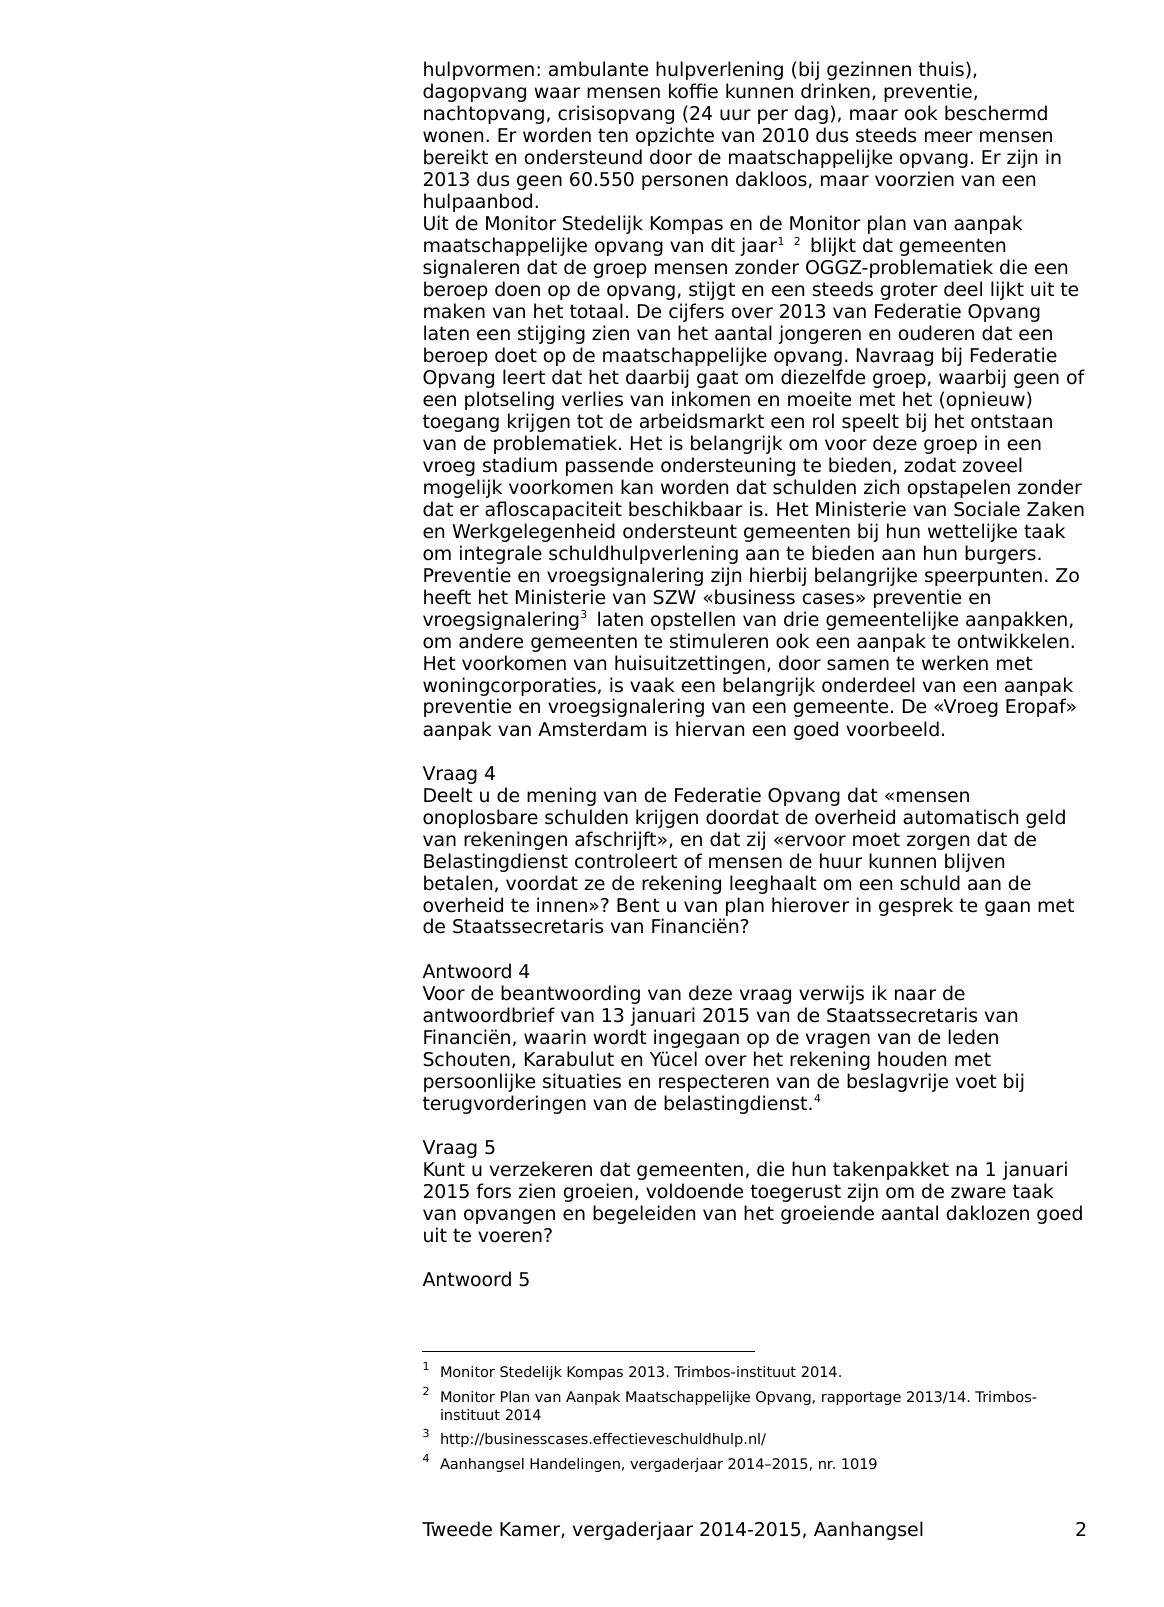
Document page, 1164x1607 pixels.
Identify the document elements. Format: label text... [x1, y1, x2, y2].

text Aanhangsel Handelingen, vergaderjaar 2014–2015, nr. 1019 [422, 1452, 1087, 1474]
text Vraag 5 [422, 1137, 1087, 1159]
text hulpvormen: ambulante hulpverlening (bij gezinnen thuis), dagopvang waar mensen koffie kunnen drinken, preventie, nachtopvang, crisisopvang (24 uur per dag), maar ook beschermd wonen. Er worden ten opzichte van 2010 dus steeds meer mensen bereikt en ondersteund door de maatschappelijke opvang. Er zijn in 2013 dus geen 60.550 personen dakloos, maar voorzien van een hulpaanbod. [422, 59, 1087, 213]
text Antwoord 4 [422, 961, 1087, 983]
text Kunt u verzekeren dat gemeenten, die hun takenpakket na 1 januari 2015 fors zien groeien, voldoende toegerust zijn om de zware taak van opvangen en begeleiden van het groeiende aantal daklozen goed uit te voeren? [422, 1159, 1087, 1247]
text Vraag 4 [422, 763, 1087, 784]
text Deelt u de mening van de Federatie Opvang dat «mensen onoplosbare schulden krijgen doordat de overheid automatisch geld van rekeningen afschrijft», en dat zij «ervoor moet zorgen dat de Belastingdienst controleert of mensen de huur kunnen blijven betalen, voordat ze de rekening leeghaalt om een schuld aan de overheid te innen»? Bent u van plan hierover in gesprek te gaan met de Staatssecretaris van Financiën? [422, 784, 1087, 938]
text Antwoord 5 [422, 1269, 1087, 1291]
text Monitor Plan van Aanpak Maatschappelijke Opvang, rapportage 2013/14. Trimbos-instituut 2014 [422, 1385, 1087, 1424]
text Monitor Stedelijk Kompas 2013. Trimbos-instituut 2014. [422, 1360, 1087, 1382]
text Voor de beantwoording van deze vraag verwijs ik naar de antwoordbrief van 13 januari 2015 van de Staatssecretaris van Financiën, waarin wordt ingegaan op de vragen van de leden Schouten, Karabulut en Yücel over het rekening houden met persoonlijke situaties en respecteren van de beslagvrije voet bij terugvorderingen van de belastingdienst. [422, 983, 1087, 1114]
text Uit de Monitor Stedelijk Kompas en de Monitor plan van aanpak maatschappelijke opvang van dit jaar blijkt dat gemeenten signaleren dat de groep mensen zonder OGGZ-problematiek die een beroep doen op de opvang, stijgt en een steeds groter deel lijkt uit te maken van het totaal. De cijfers over 2013 van Federatie Opvang laten een stijging zien van het aantal jongeren en ouderen dat een beroep doet op de maatschappelijke opvang. Navraag bij Federatie Opvang leert dat het daarbij gaat om diezelfde groep, waarbij geen of een plotseling verlies van inkomen en moeite met het (opnieuw) toegang krijgen tot de arbeidsmarkt een rol speelt bij het ontstaan van de problematiek. Het is belangrijk om voor deze groep in een vroeg stadium passende ondersteuning te bieden, zodat zoveel mogelijk voorkomen kan worden dat schulden zich opstapelen zonder dat er afloscapaciteit beschikbaar is. Het Ministerie van Sociale Zaken en Werkgelegenheid ondersteunt gemeenten bij hun wettelijke taak om integrale schuldhulpverlening aan te bieden aan hun burgers. Preventie en vroegsignalering zijn hierbij belangrijke speerpunten. Zo heeft het Ministerie van SZW «business cases» preventie en vroegsignalering laten opstellen van drie gemeentelijke aanpakken, om andere gemeenten te stimuleren ook een aanpak te ontwikkelen. Het voorkomen van huisuitzettingen, door samen te werken met woningcorporaties, is vaak een belangrijk onderdeel van een aanpak preventie en vroegsignalering van een gemeente. De «Vroeg Eropaf» aanpak van Amsterdam is hiervan een goed voorbeeld. [422, 213, 1087, 740]
text http://businesscases.effectieveschuldhulp.nl/ [422, 1427, 1087, 1449]
